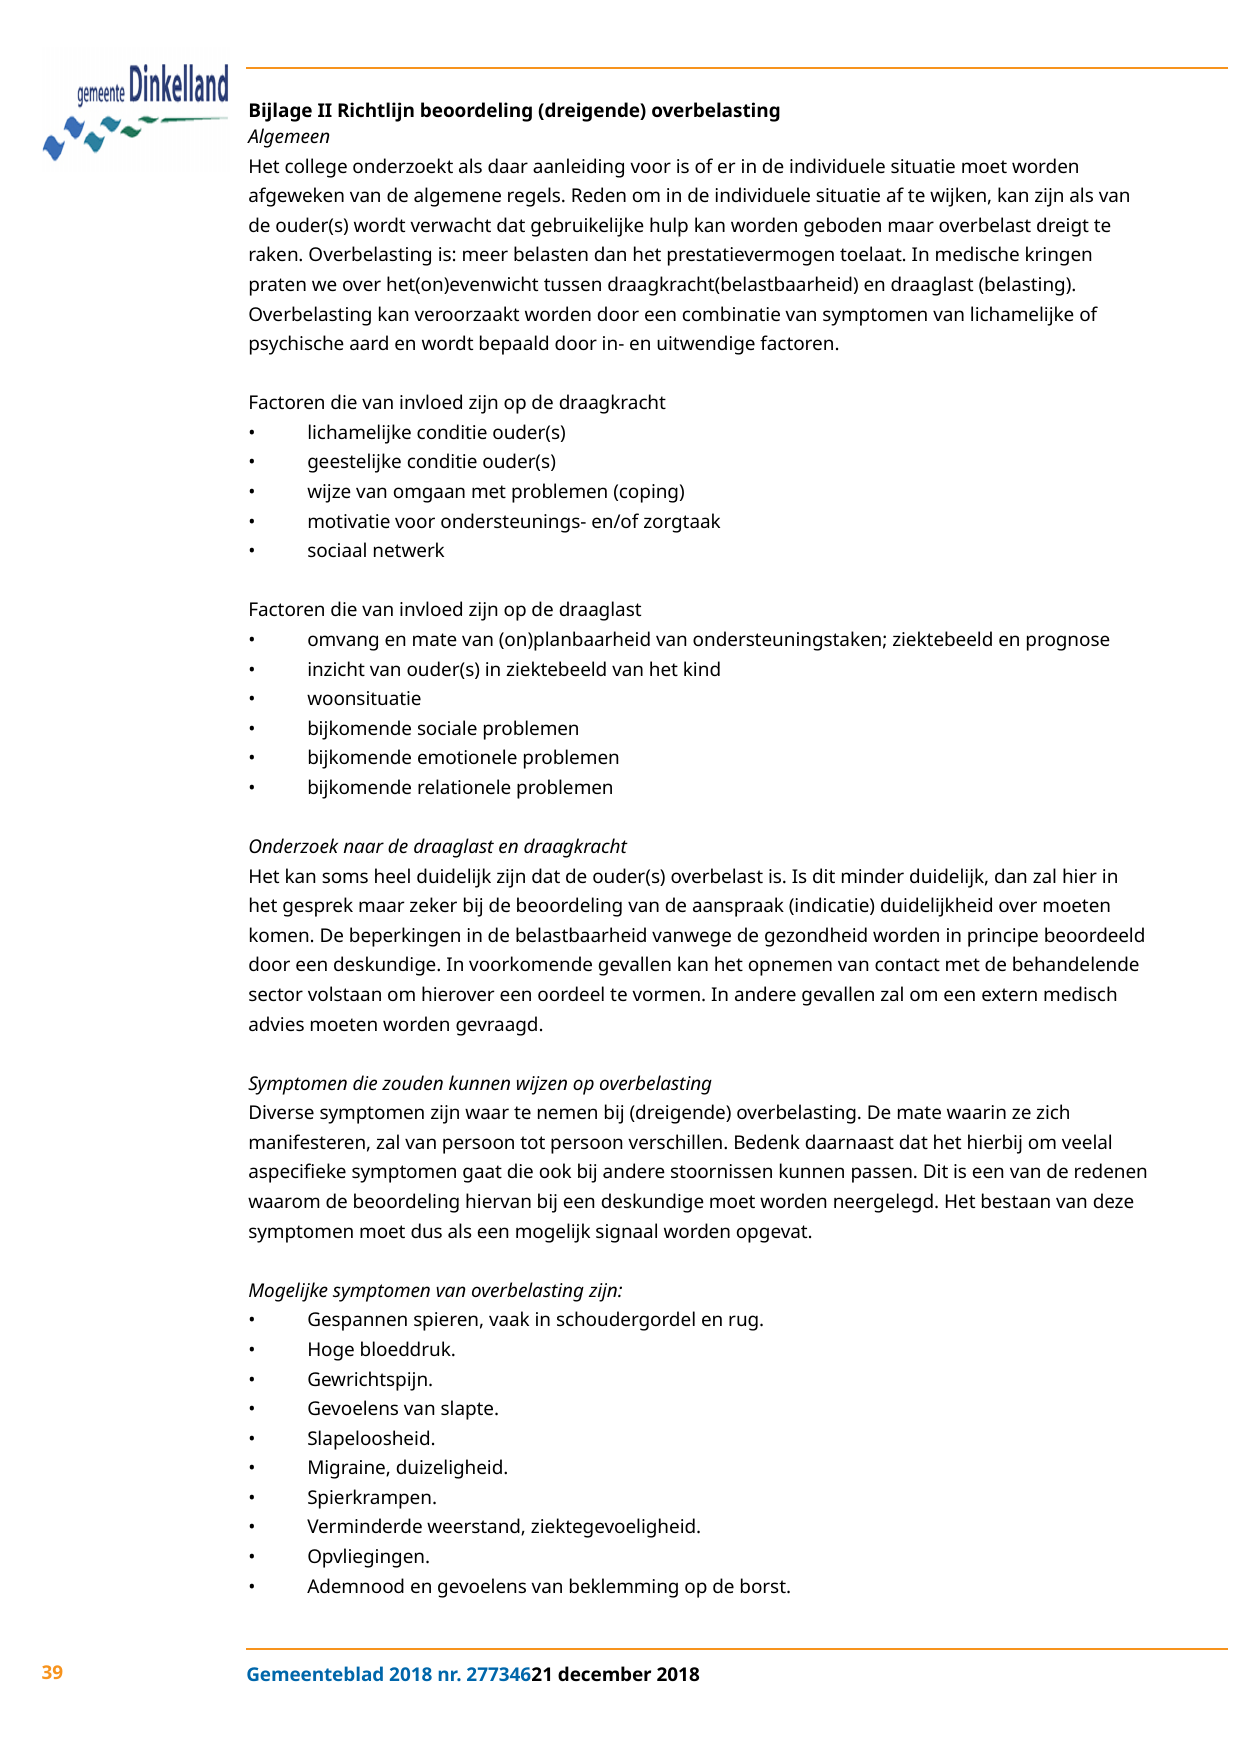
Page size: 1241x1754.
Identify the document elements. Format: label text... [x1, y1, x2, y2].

list lichamelijke conditie ouder(s) [248, 419, 1152, 445]
list Migraine, duizeligheid. [248, 1454, 1152, 1480]
list geestelijke conditie ouder(s) [248, 449, 1152, 474]
text Het kan soms heel duidelijk zijn dat de ouder(s) overbelast is. Is dit minder duidelijk, dan zal hier in het gesprek maar zeker bij de beoordeling van de aanspraak (indicatie) duidelijkheid over moeten komen. De beperkingen in de belastbaarheid vanwege de gezondheid worden in principe beoordeeld door een deskundige. In voorkomende gevallen kan het opnemen van contact met de behandelende sector volstaan om hierover een oordeel te vormen. In andere gevallen zal om een extern medisch advies moeten worden gevraagd. [248, 863, 1152, 1037]
list Spierkrampen. [248, 1484, 1152, 1510]
list bijkomende relationele problemen [248, 774, 1152, 800]
list inzicht van ouder(s) in ziektebeeld van het kind [248, 656, 1152, 682]
list Ademnood en gevoelens van beklemming op de borst. [248, 1573, 1152, 1599]
list Gewrichtspijn. [248, 1366, 1152, 1392]
list Gespannen spieren, vaak in schoudergordel en rug. [248, 1307, 1152, 1332]
list bijkomende sociale problemen [248, 715, 1152, 741]
text Factoren die van invloed zijn op de draaglast [248, 597, 1152, 622]
text Diverse symptomen zijn waar te nemen bij (dreigende) overbelasting. De mate waarin ze zich manifesteren, zal van persoon tot persoon verschillen. Bedenk daarnaast dat het hierbij om veelal aspecifieke symptomen gaat die ook bij andere stoornissen kunnen passen. Dit is een van de redenen waarom de beoordeling hiervan bij een deskundige moet worden neergelegd. Het bestaan van deze symptomen moet dus als een mogelijk signaal worden opgevat. [248, 1099, 1152, 1244]
list Hoge bloeddruk. [248, 1336, 1152, 1362]
text Algemeen [248, 123, 1152, 149]
list bijkomende emotionele problemen [248, 744, 1152, 770]
text Bijlage II Richtlijn beoordeling (dreigende) overbelasting [248, 95, 1152, 123]
list wijze van omgaan met problemen (coping) [248, 478, 1152, 504]
list Slapeloosheid. [248, 1425, 1152, 1451]
list omvang en mate van (on)planbaarheid van ondersteuningstaken; ziektebeeld en prognose [248, 626, 1152, 652]
list Opvliegingen. [248, 1543, 1152, 1569]
text Onderzoek naar de draaglast en draagkracht [248, 833, 1152, 859]
list Gevoelens van slapte. [248, 1395, 1152, 1421]
list sociaal netwerk [248, 537, 1152, 563]
list motivatie voor ondersteunings- en/of zorgtaak [248, 508, 1152, 534]
text Factoren die van invloed zijn op de draagkracht [248, 389, 1152, 415]
text Symptomen die zouden kunnen wijzen op overbelasting [248, 1070, 1152, 1096]
list Verminderde weerstand, ziektegevoeligheid. [248, 1514, 1152, 1539]
list woonsituatie [248, 685, 1152, 711]
picture [41, 47, 231, 172]
text Mogelijke symptomen van overbelasting zijn: [248, 1277, 1152, 1303]
text Het college onderzoekt als daar aanleiding voor is of er in de individuele situatie moet worden afgeweken van de algemene regels. Reden om in de individuele situatie af te wijken, kan zijn als van de ouder(s) wordt verwacht dat gebruikelijke hulp kan worden geboden maar overbelast dreigt te raken. Overbelasting is: meer belasten dan het prestatievermogen toelaat. In medische kringen praten we over het(on)evenwicht tussen draagkracht(belastbaarheid) en draaglast (belasting). Overbelasting kan veroorzaakt worden door een combinatie van symptomen van lichamelijke of psychische aard en wordt bepaald door in- en uitwendige factoren. [248, 153, 1152, 356]
